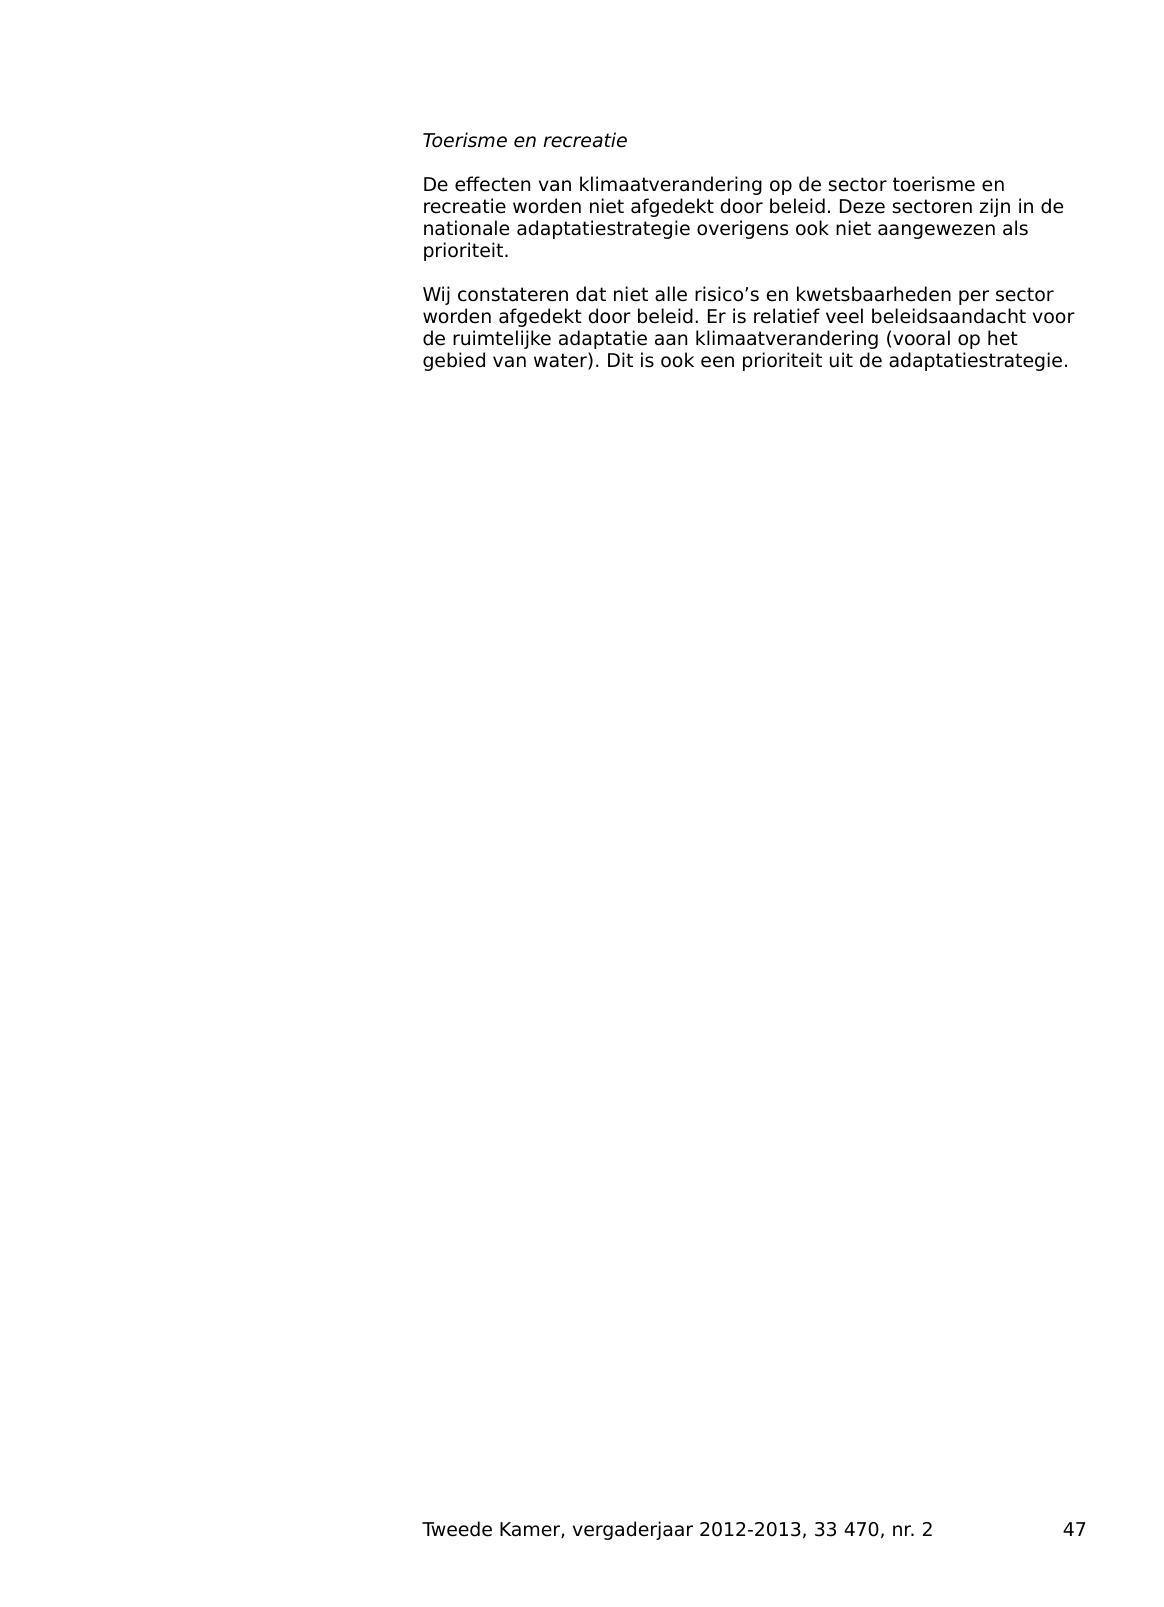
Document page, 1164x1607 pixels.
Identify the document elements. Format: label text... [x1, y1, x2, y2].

text Wij constateren dat niet alle risico’s en kwetsbaarheden per sector worden afgedekt door beleid. Er is relatief veel beleidsaandacht voor de ruimtelijke adaptatie aan klimaatverandering (vooral op het gebied van water). Dit is ook een prioriteit uit de adaptatiestrategie. [422, 284, 1087, 372]
text De effecten van klimaatverandering op de sector toerisme en recreatie worden niet afgedekt door beleid. Deze sectoren zijn in de nationale adaptatiestrategie overigens ook niet aangewezen als prioriteit. [422, 174, 1087, 262]
subtitle Toerisme en recreatie [422, 130, 1087, 152]
